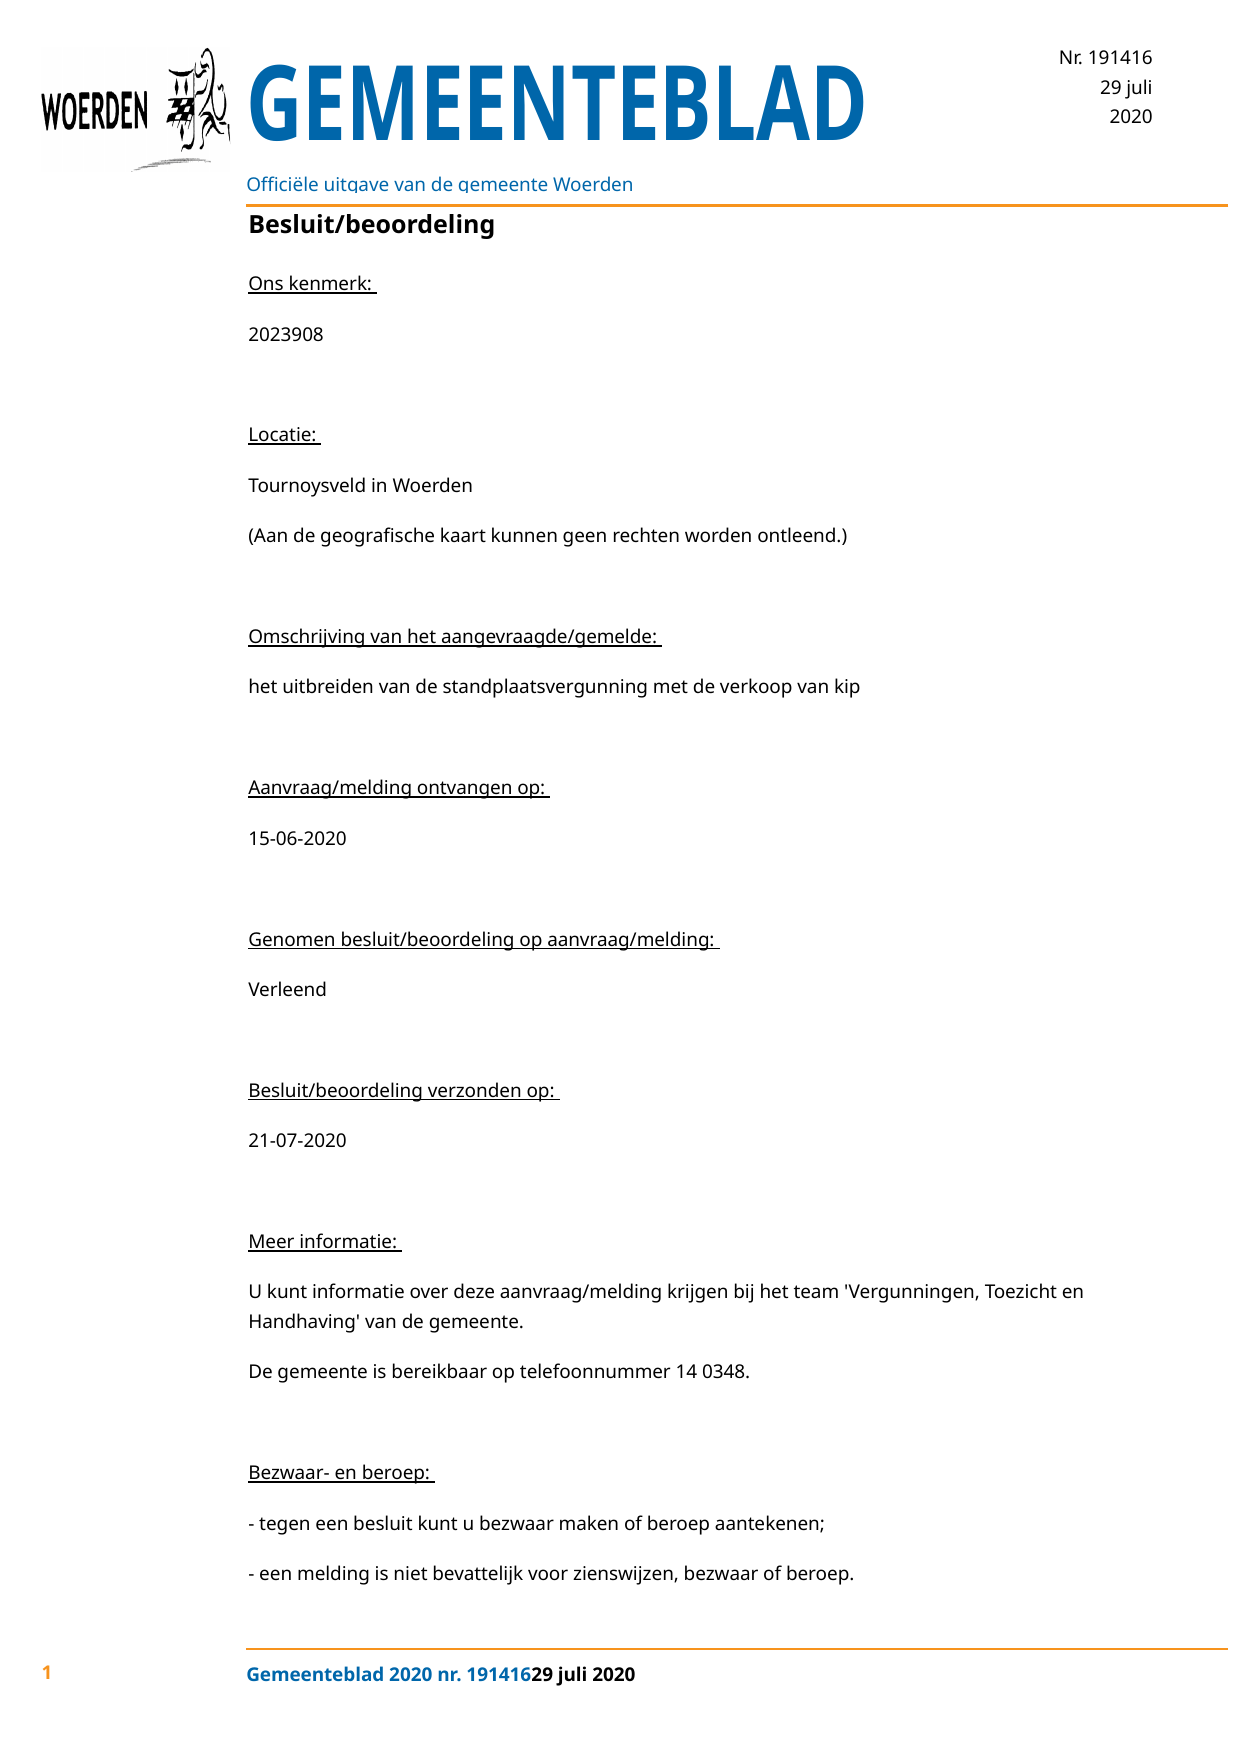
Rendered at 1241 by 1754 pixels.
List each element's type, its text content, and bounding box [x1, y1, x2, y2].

text (Aan de geografische kaart kunnen geen rechten worden ontleend.) [248, 522, 1152, 548]
picture [41, 47, 231, 172]
text 15-06-2020 [248, 825, 1152, 851]
text het uitbreiden van de standplaatsvergunning met de verkoop van kip [248, 674, 1152, 699]
text 2023908 [248, 321, 1152, 346]
text Aanvraag/melding ontvangen op: [248, 774, 1152, 800]
text Omschrijving van het aangevraagde/gemelde: [248, 623, 1152, 649]
text - een melding is niet bevattelijk voor zienswijzen, bezwaar of beroep. [248, 1560, 1152, 1586]
text Tournoysveld in Woerden [248, 472, 1152, 498]
text Besluit/beoordeling verzonden op: [248, 1077, 1152, 1103]
text - tegen een besluit kunt u bezwaar maken of beroep aantekenen; [248, 1510, 1152, 1536]
text Meer informatie: [248, 1228, 1152, 1254]
text Besluit/beoordeling [248, 207, 1152, 241]
text U kunt informatie over deze aanvraag/melding krijgen bij het team 'Vergunningen, Toezicht en Handhaving' van de gemeente. [248, 1279, 1152, 1334]
text Locatie: [248, 422, 1152, 447]
text Genomen besluit/beoordeling op aanvraag/melding: [248, 926, 1152, 951]
text De gemeente is bereikbaar op telefoonnummer 14 0348. [248, 1359, 1152, 1384]
text Bezwaar- en beroep: [248, 1459, 1152, 1485]
text 21-07-2020 [248, 1127, 1152, 1153]
text Verleend [248, 976, 1152, 1002]
text Ons kenmerk: [248, 270, 1152, 296]
